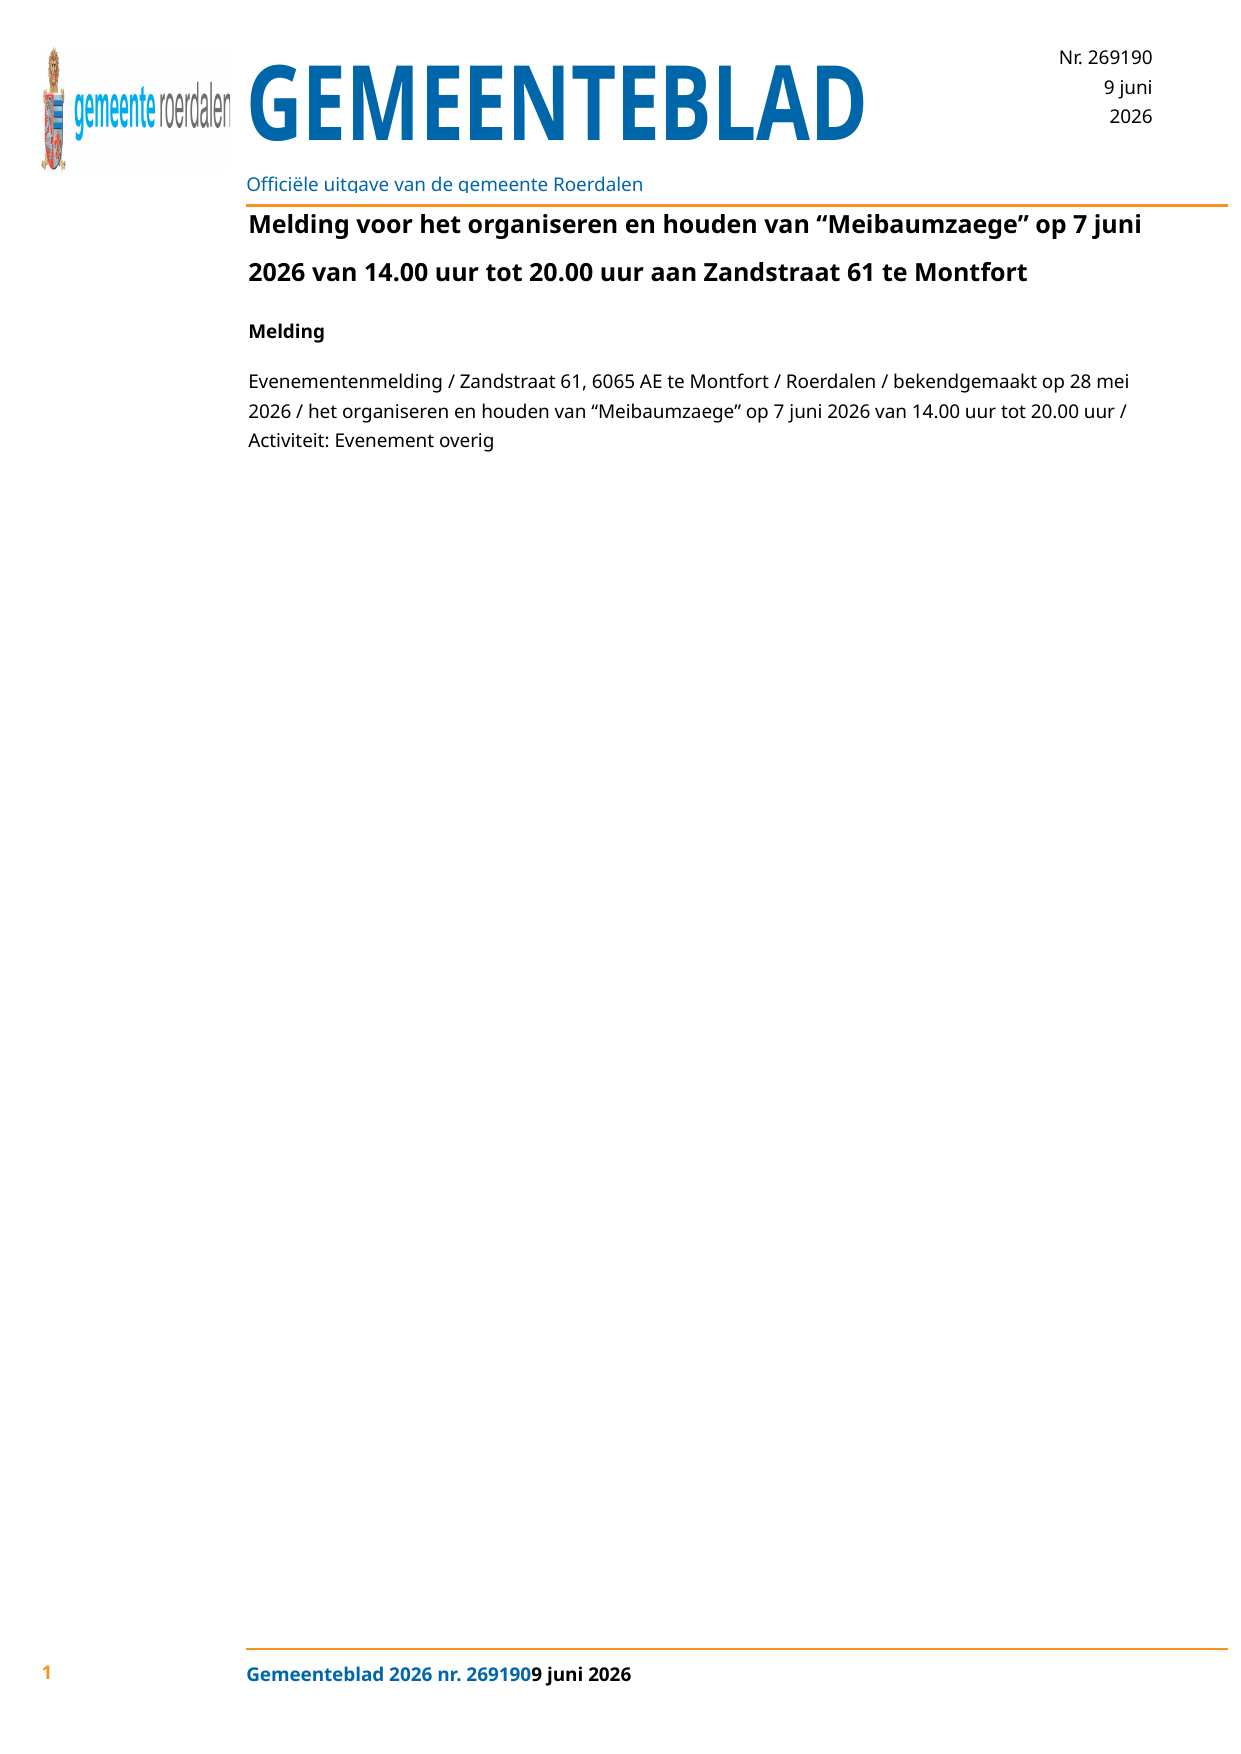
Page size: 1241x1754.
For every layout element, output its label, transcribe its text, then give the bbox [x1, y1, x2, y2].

text Evenementenmelding / Zandstraat 61, 6065 AE te Montfort / Roerdalen / bekendgemaakt op 28 mei 2026 / het organiseren en houden van “Meibaumzaege” op 7 juni 2026 van 14.00 uur tot 20.00 uur / Activiteit: Evenement overig [248, 368, 1152, 453]
text Melding [248, 318, 1152, 344]
picture [41, 47, 231, 172]
text Melding voor het organiseren en houden van “Meibaumzaege” op 7 juni 2026 van 14.00 uur tot 20.00 uur aan Zandstraat 61 te Montfort [248, 207, 1152, 288]
